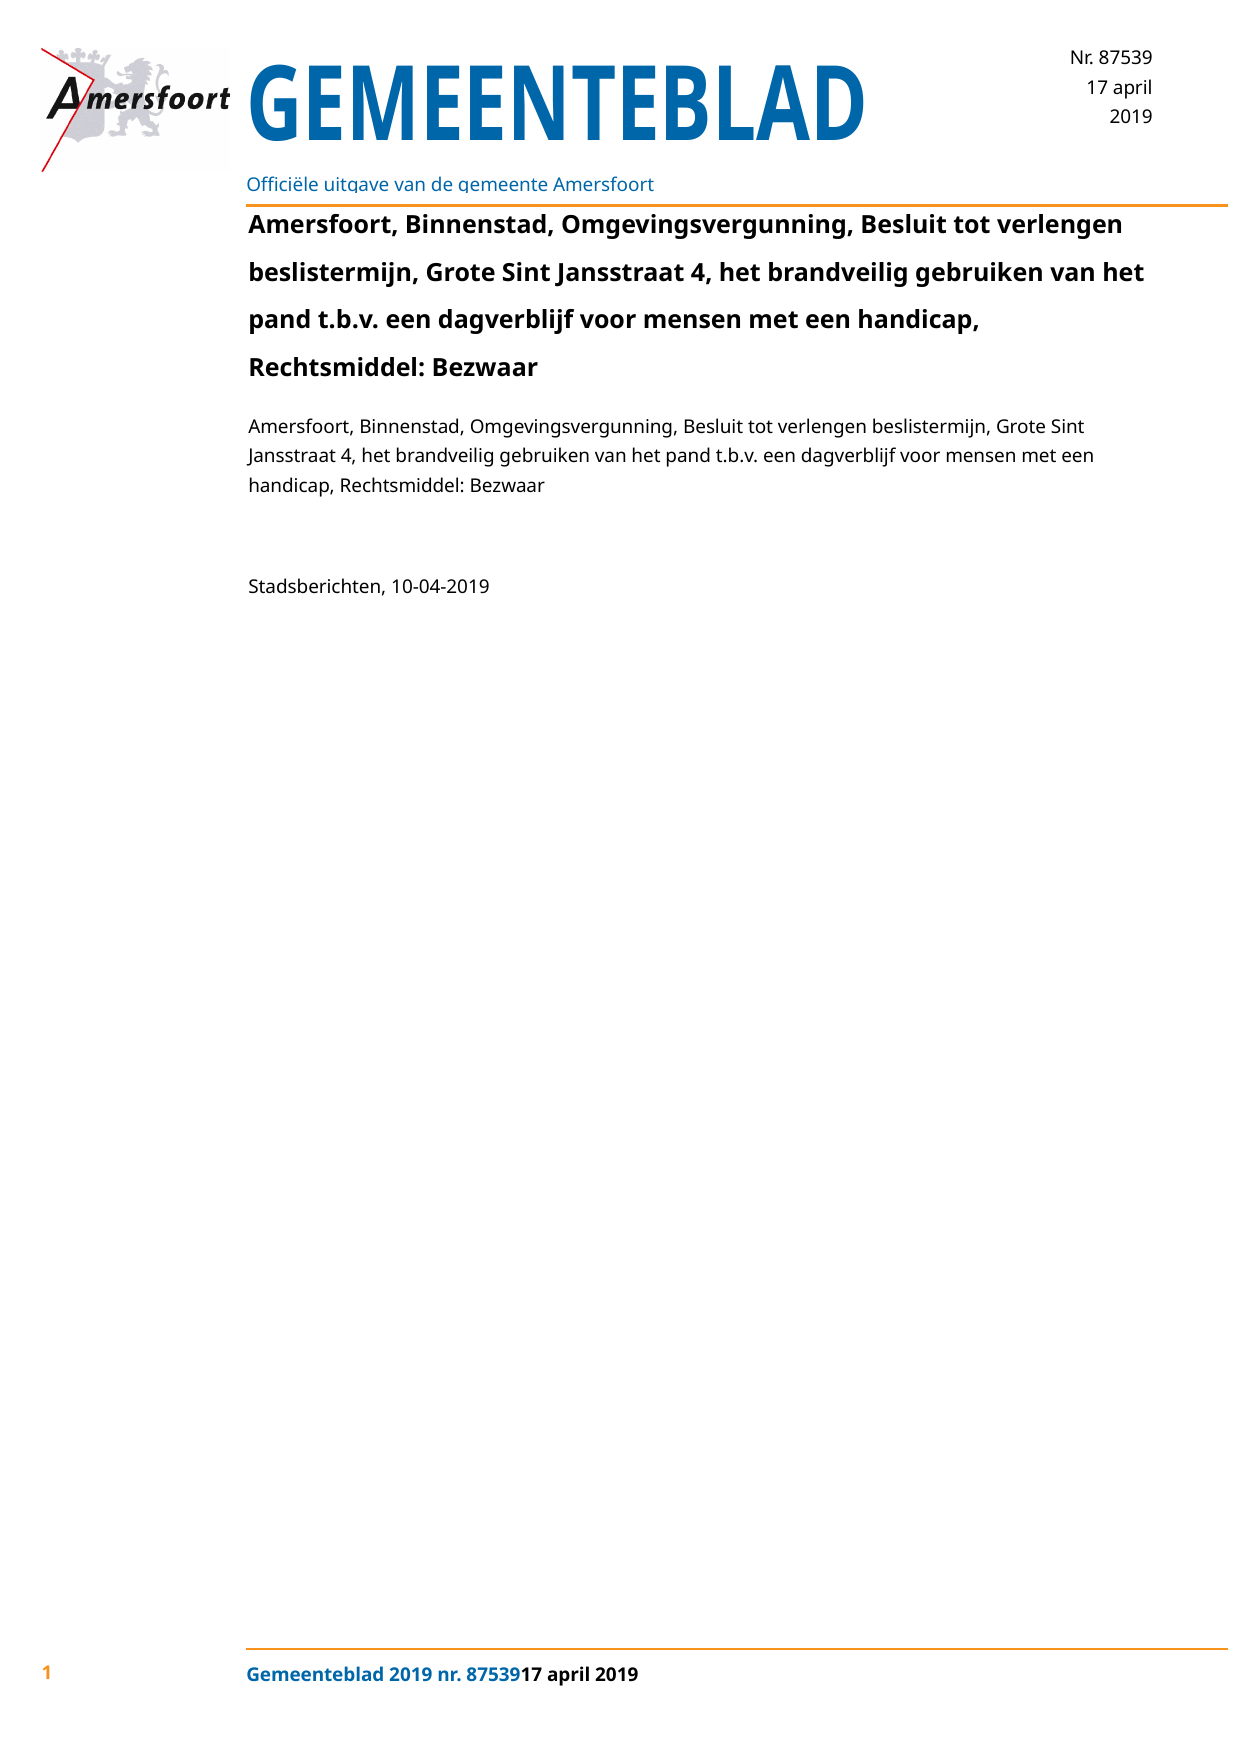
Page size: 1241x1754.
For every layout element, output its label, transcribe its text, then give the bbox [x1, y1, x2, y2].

picture [41, 47, 231, 172]
text Amersfoort, Binnenstad, Omgevingsvergunning, Besluit tot verlengen beslistermijn, Grote Sint Jansstraat 4, het brandveilig gebruiken van het pand t.b.v. een dagverblijf voor mensen met een handicap, Rechtsmiddel: Bezwaar [248, 207, 1152, 384]
text Amersfoort, Binnenstad, Omgevingsvergunning, Besluit tot verlengen beslistermijn, Grote Sint Jansstraat 4, het brandveilig gebruiken van het pand t.b.v. een dagverblijf voor mensen met een handicap, Rechtsmiddel: Bezwaar [248, 413, 1152, 498]
text Stadsberichten, 10-04-2019 [248, 573, 1152, 599]
